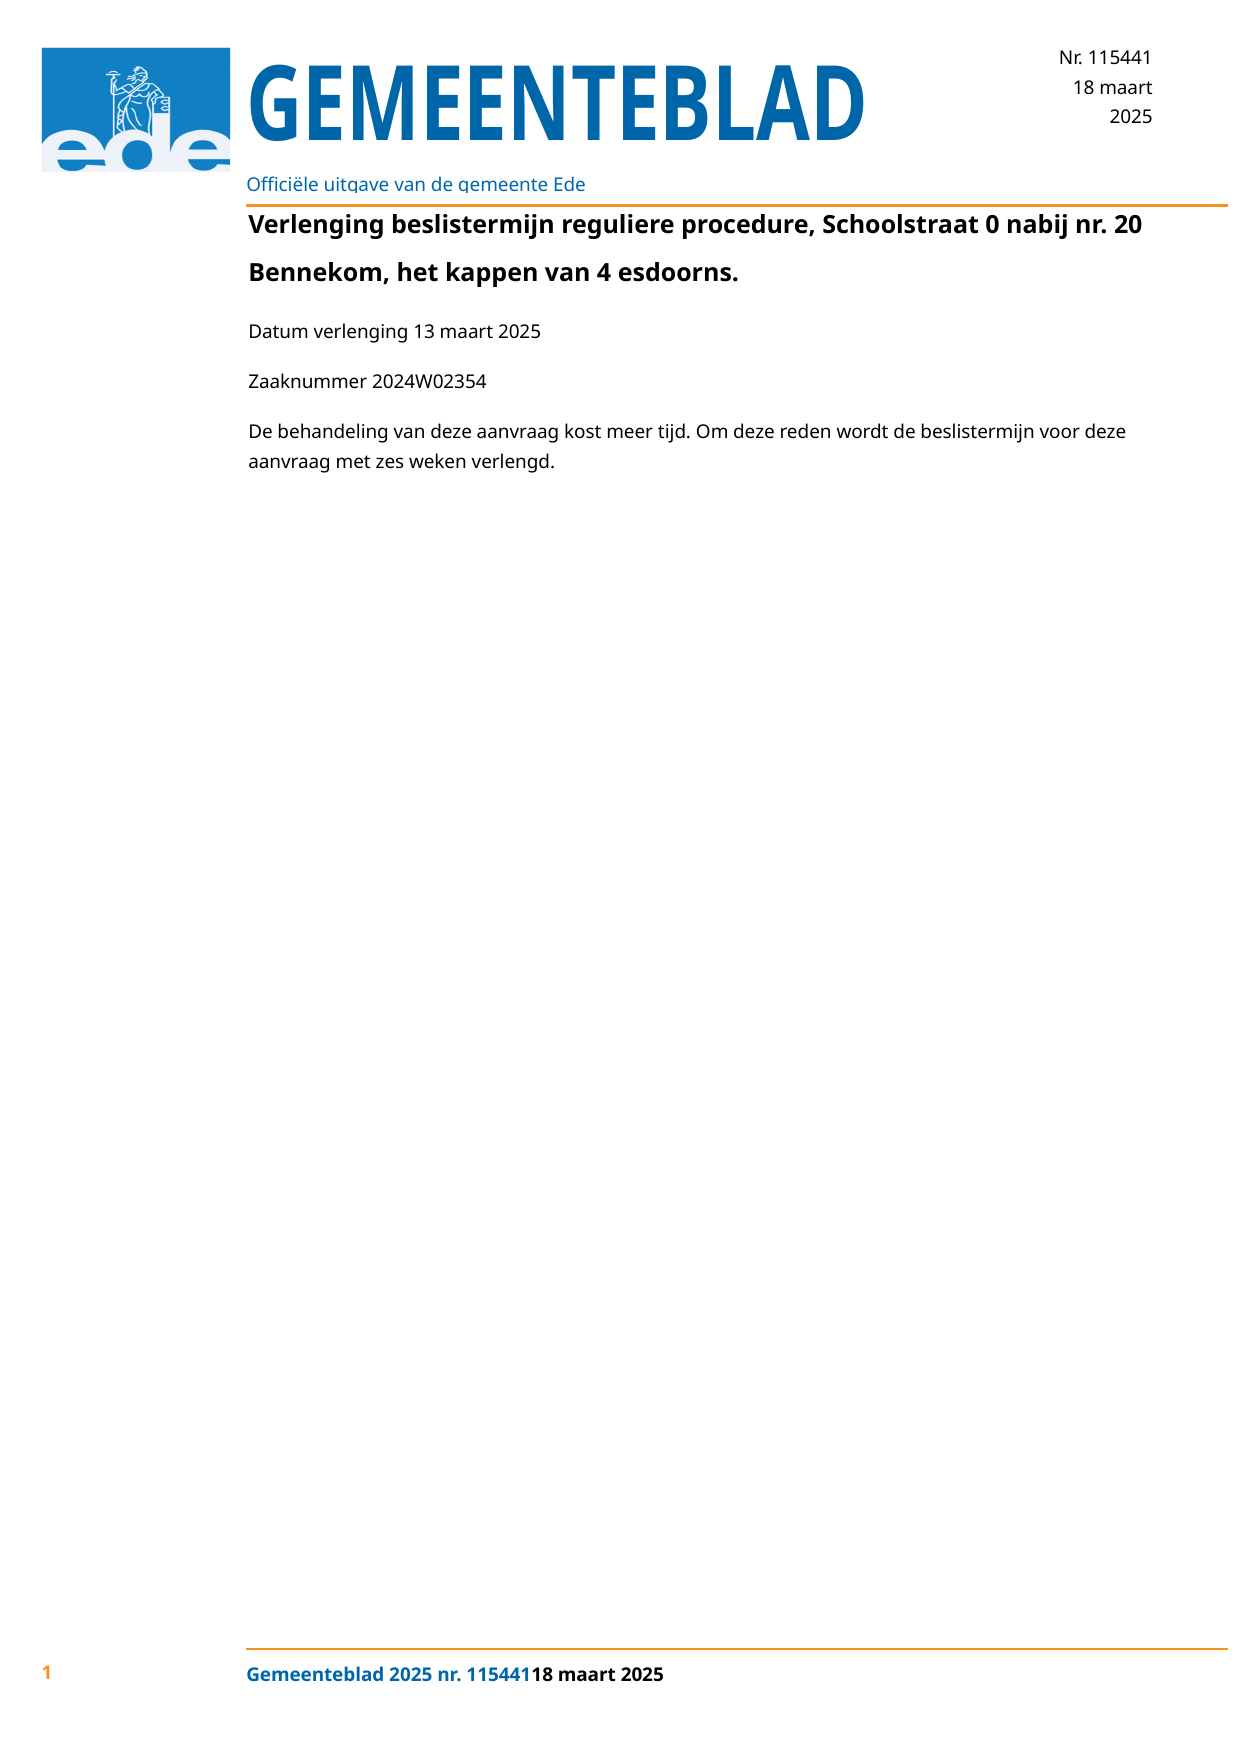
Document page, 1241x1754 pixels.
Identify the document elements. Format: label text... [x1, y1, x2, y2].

text Verlenging beslistermijn reguliere procedure, Schoolstraat 0 nabij nr. 20 Bennekom, het kappen van 4 esdoorns. [248, 207, 1152, 288]
text Datum verlenging 13 maart 2025 [248, 318, 1152, 344]
picture [41, 47, 231, 172]
text Zaaknummer 2024W02354 [248, 368, 1152, 394]
text De behandeling van deze aanvraag kost meer tijd. Om deze reden wordt de beslistermijn voor deze aanvraag met zes weken verlengd. [248, 419, 1152, 474]
